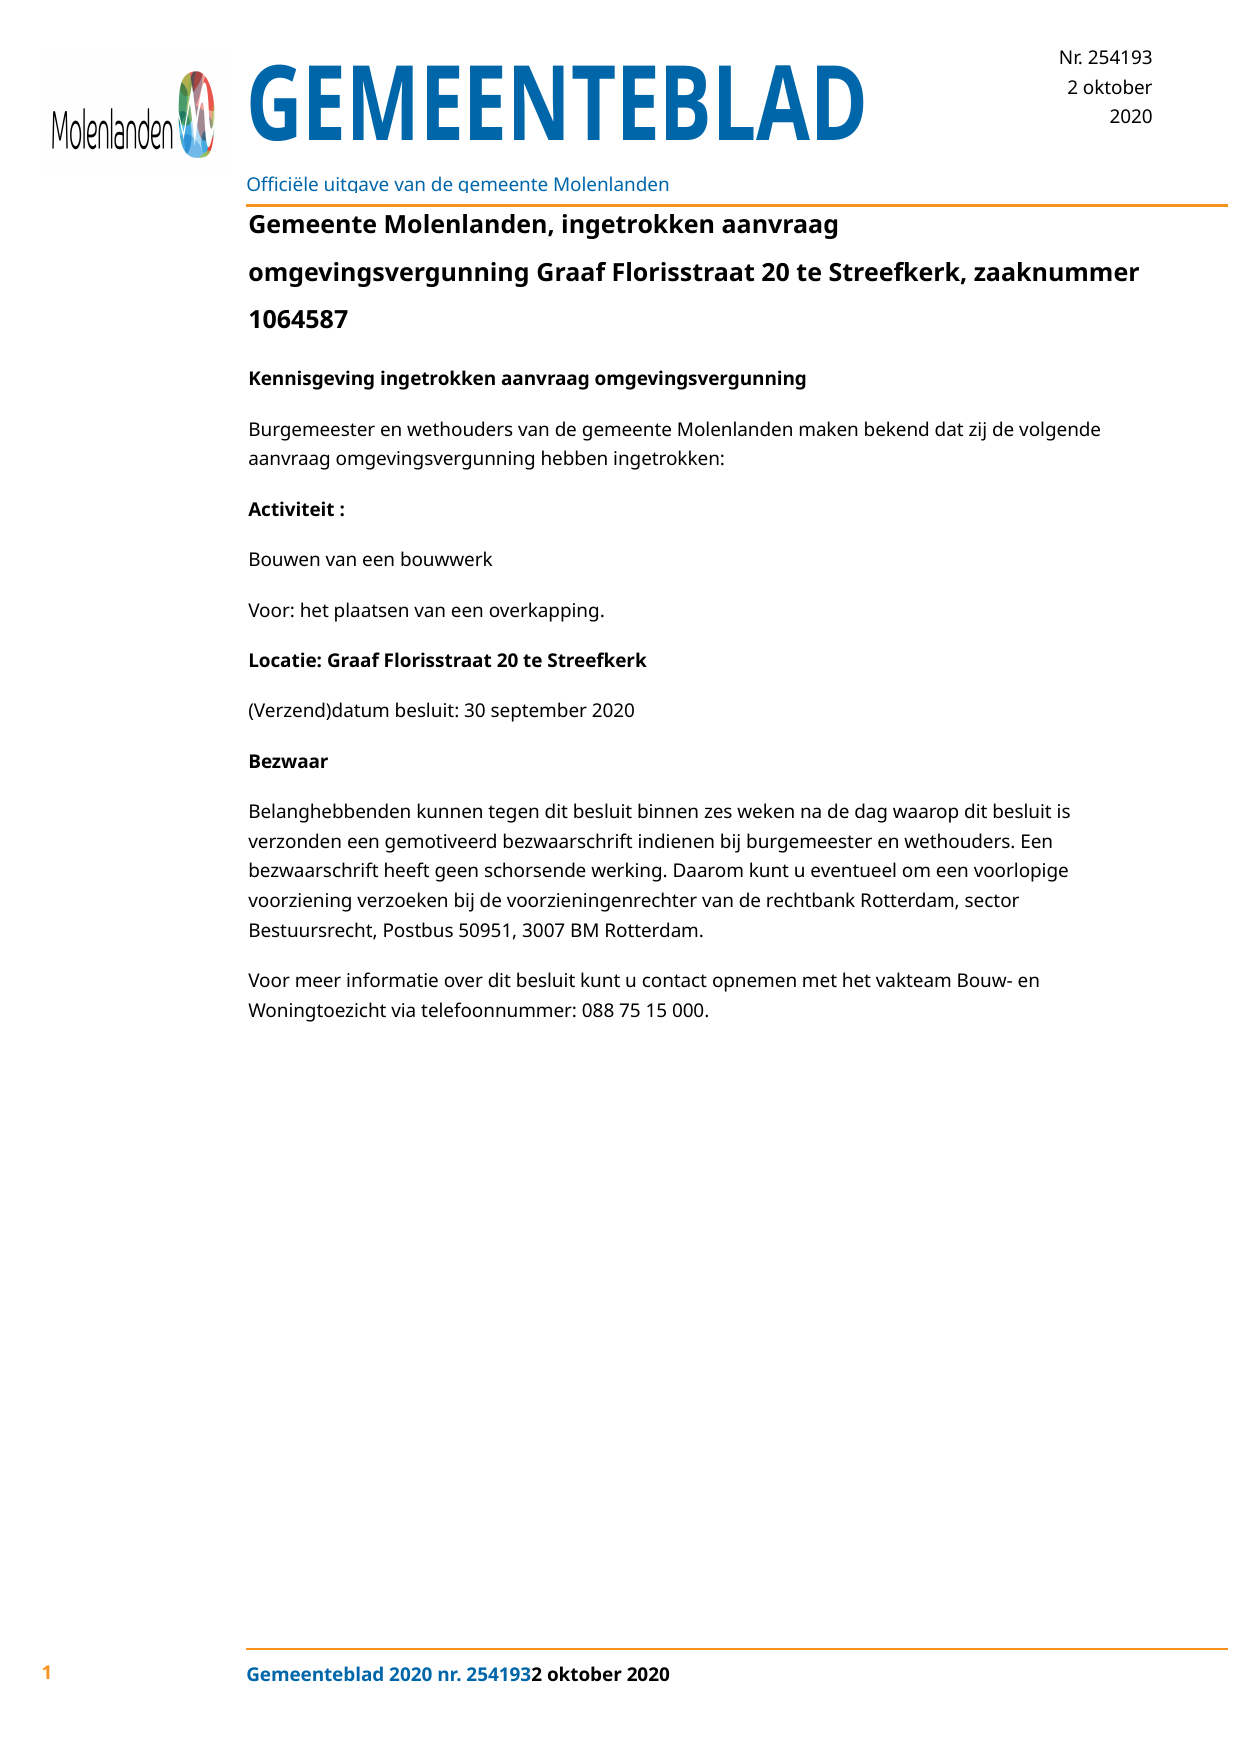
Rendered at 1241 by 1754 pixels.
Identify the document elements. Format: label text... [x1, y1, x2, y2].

text Belanghebbenden kunnen tegen dit besluit binnen zes weken na de dag waarop dit besluit is verzonden een gemotiveerd bezwaarschrift indienen bij burgemeester en wethouders. Een bezwaarschrift heeft geen schorsende werking. Daarom kunt u eventueel om een voorlopige voorziening verzoeken bij de voorzieningenrechter van de rechtbank Rotterdam, sector Bestuursrecht, Postbus 50951, 3007 BM Rotterdam. [248, 798, 1152, 942]
text Gemeente Molenlanden, ingetrokken aanvraag omgevingsvergunning Graaf Florisstraat 20 te Streefkerk, zaaknummer 1064587 [248, 207, 1152, 336]
text Voor: het plaatsen van een overkapping. [248, 597, 1152, 622]
text Bouwen van een bouwwerk [248, 546, 1152, 572]
text Activiteit : [248, 496, 1152, 522]
text (Verzend)datum besluit: 30 september 2020 [248, 698, 1152, 723]
text Kennisgeving ingetrokken aanvraag omgevingsvergunning [248, 366, 1152, 391]
text Burgemeester en wethouders van de gemeente Molenlanden maken bekend dat zij de volgende aanvraag omgevingsvergunning hebben ingetrokken: [248, 416, 1152, 471]
text Voor meer informatie over dit besluit kunt u contact opnemen met het vakteam Bouw- en Woningtoezicht via telefoonnummer: 088 75 15 000. [248, 967, 1152, 1022]
text Locatie: Graaf Florisstraat 20 te Streefkerk [248, 647, 1152, 673]
picture [41, 47, 231, 172]
text Bezwaar [248, 748, 1152, 774]
